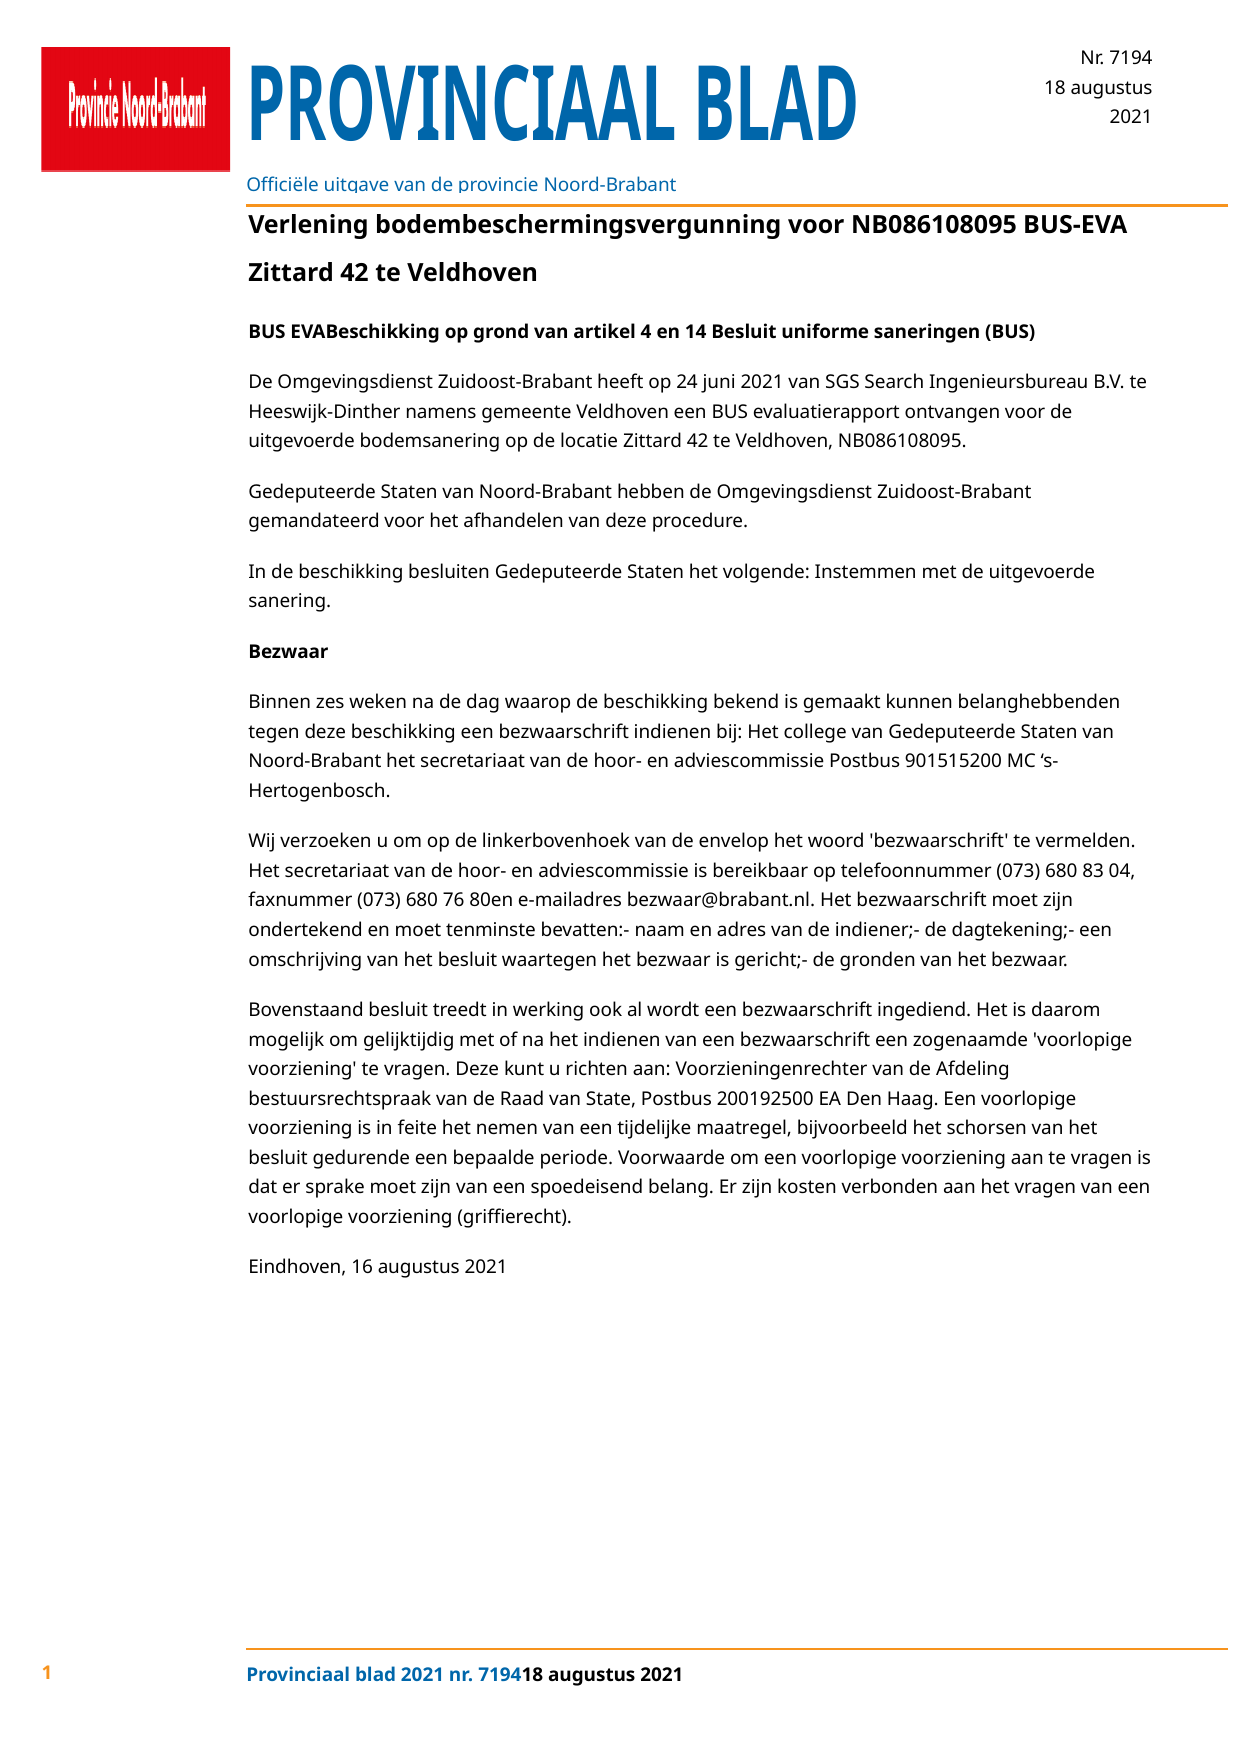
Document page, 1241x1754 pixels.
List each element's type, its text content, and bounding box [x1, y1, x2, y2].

text Bezwaar [248, 638, 1152, 664]
text Bovenstaand besluit treedt in werking ook al wordt een bezwaarschrift ingediend. Het is daarom mogelijk om gelijktijdig met of na het indienen van een bezwaarschrift een zogenaamde 'voorlopige voorziening' te vragen. Deze kunt u richten aan: Voorzieningenrechter van de Afdeling bestuursrechtspraak van de Raad van State, Postbus 200192500 EA Den Haag. Een voorlopige voorziening is in feite het nemen van een tijdelijke maatregel, bijvoorbeeld het schorsen van het besluit gedurende een bepaalde periode. Voorwaarde om een voorlopige voorziening aan te vragen is dat er sprake moet zijn van een spoedeisend belang. Er zijn kosten verbonden aan het vragen van een voorlopige voorziening (griffierecht). [248, 996, 1152, 1229]
text De Omgevingsdienst Zuidoost-Brabant heeft op 24 juni 2021 van SGS Search Ingenieursbureau B.V. te Heeswijk-Dinther namens gemeente Veldhoven een BUS evaluatierapport ontvangen voor de uitgevoerde bodemsanering op de locatie Zittard 42 te Veldhoven, NB086108095. [248, 368, 1152, 453]
text Eindhoven, 16 augustus 2021 [248, 1254, 1152, 1279]
text BUS EVABeschikking op grond van artikel 4 en 14 Besluit uniforme saneringen (BUS) [248, 318, 1152, 344]
text Gedeputeerde Staten van Noord-Brabant hebben de Omgevingsdienst Zuidoost-Brabant gemandateerd voor het afhandelen van deze procedure. [248, 478, 1152, 533]
text Wij verzoeken u om op de linkerbovenhoek van de envelop het woord 'bezwaarschrift' te vermelden. Het secretariaat van de hoor- en adviescommissie is bereikbaar op telefoonnummer (073) 680 83 04, faxnummer (073) 680 76 80en e-mailadres bezwaar@brabant.nl. Het bezwaarschrift moet zijn ondertekend en moet tenminste bevatten:- naam en adres van de indiener;- de dagtekening;- een omschrijving van het besluit waartegen het bezwaar is gericht;- de gronden van het bezwaar. [248, 827, 1152, 972]
text Verlening bodembeschermingsvergunning voor NB086108095 BUS-EVA Zittard 42 te Veldhoven [248, 207, 1152, 288]
picture [41, 47, 231, 172]
text In de beschikking besluiten Gedeputeerde Staten het volgende: Instemmen met de uitgevoerde sanering. [248, 558, 1152, 613]
text Binnen zes weken na de dag waarop de beschikking bekend is gemaakt kunnen belanghebbenden tegen deze beschikking een bezwaarschrift indienen bij: Het college van Gedeputeerde Staten van Noord-Brabant het secretariaat van de hoor- en adviescommissie Postbus 901515200 MC ‘s-Hertogenbosch. [248, 688, 1152, 803]
